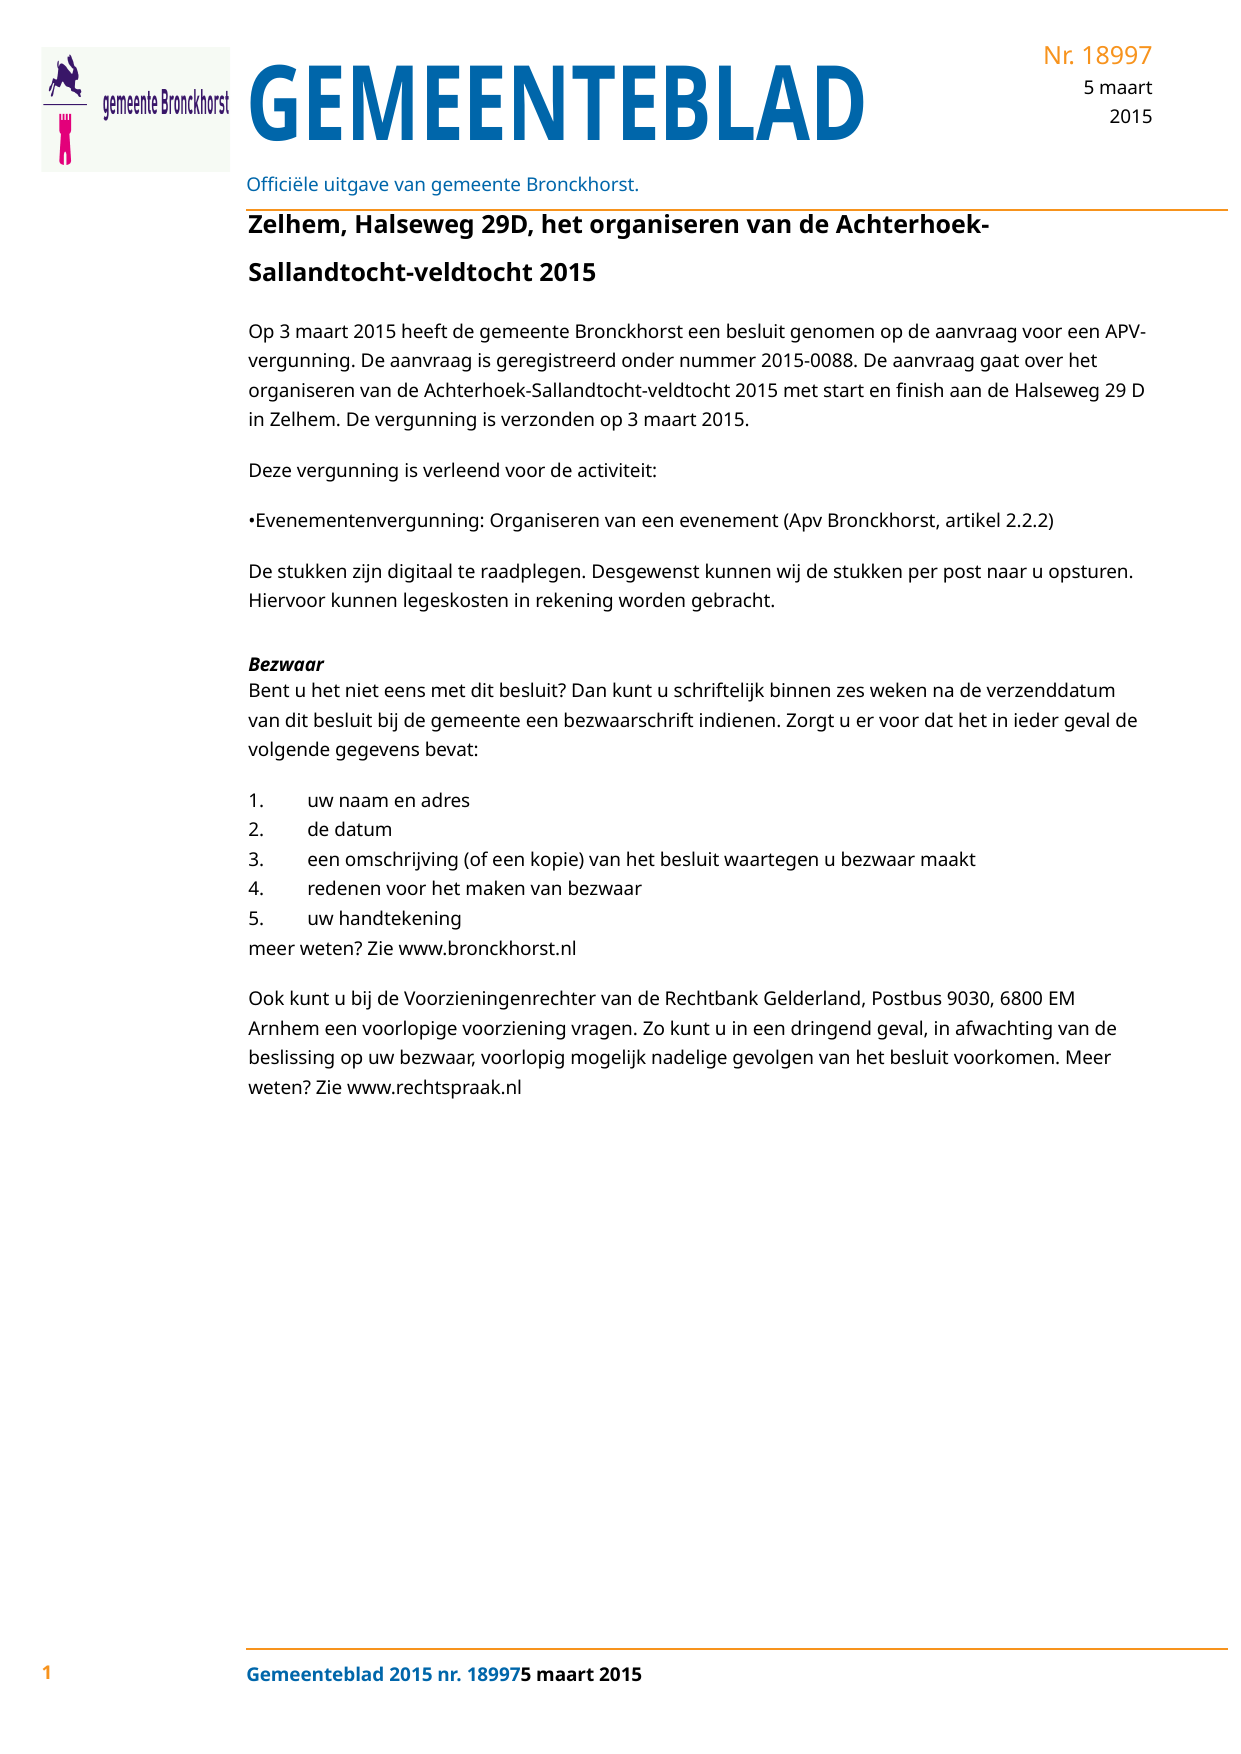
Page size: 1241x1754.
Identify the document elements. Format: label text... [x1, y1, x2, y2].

list een omschrijving (of een kopie) van het besluit waartegen u bezwaar maakt [248, 846, 1152, 872]
text Bent u het niet eens met dit besluit? Dan kunt u schriftelijk binnen zes weken na de verzenddatum van dit besluit bij de gemeente een bezwaarschrift indienen. Zorgt u er voor dat het in ieder geval de volgende gegevens bevat: [248, 677, 1152, 762]
list redenen voor het maken van bezwaar [248, 876, 1152, 901]
list uw naam en adres [248, 787, 1152, 812]
text Deze vergunning is verleend voor de activiteit: [248, 457, 1152, 483]
text Zelhem, Halseweg 29D, het organiseren van de Achterhoek-Sallandtocht-veldtocht 2015 [248, 211, 1152, 288]
text Op 3 maart 2015 heeft de gemeente Bronckhorst een besluit genomen op de aanvraag voor een APV-vergunning. De aanvraag is geregistreerd onder nummer 2015-0088. De aanvraag gaat over het organiseren van de Achterhoek-Sallandtocht-veldtocht 2015 met start en finish aan de Halseweg 29 D in Zelhem. De vergunning is verzonden op 3 maart 2015. [248, 318, 1152, 432]
text Bezwaar [248, 651, 1152, 677]
text Ook kunt u bij de Voorzieningenrechter van de Rechtbank Gelderland, Postbus 9030, 6800 EM Arnhem een voorlopige voorziening vragen. Zo kunt u in een dringend geval, in afwachting van de beslissing op uw bezwaar, voorlopig mogelijk nadelige gevolgen van het besluit voorkomen. Meer weten? Zie www.rechtspraak.nl [248, 985, 1152, 1099]
text De stukken zijn digitaal te raadplegen. Desgewenst kunnen wij de stukken per post naar u opsturen. Hiervoor kunnen legeskosten in rekening worden gebracht. [248, 558, 1152, 613]
text •Evenementenvergunning: Organiseren van een evenement (Apv Bronckhorst, artikel 2.2.2) [248, 507, 1152, 533]
text meer weten? Zie www.bronckhorst.nl [248, 935, 1152, 960]
picture [41, 47, 231, 172]
list de datum [248, 816, 1152, 842]
list uw handtekening [248, 905, 1152, 931]
